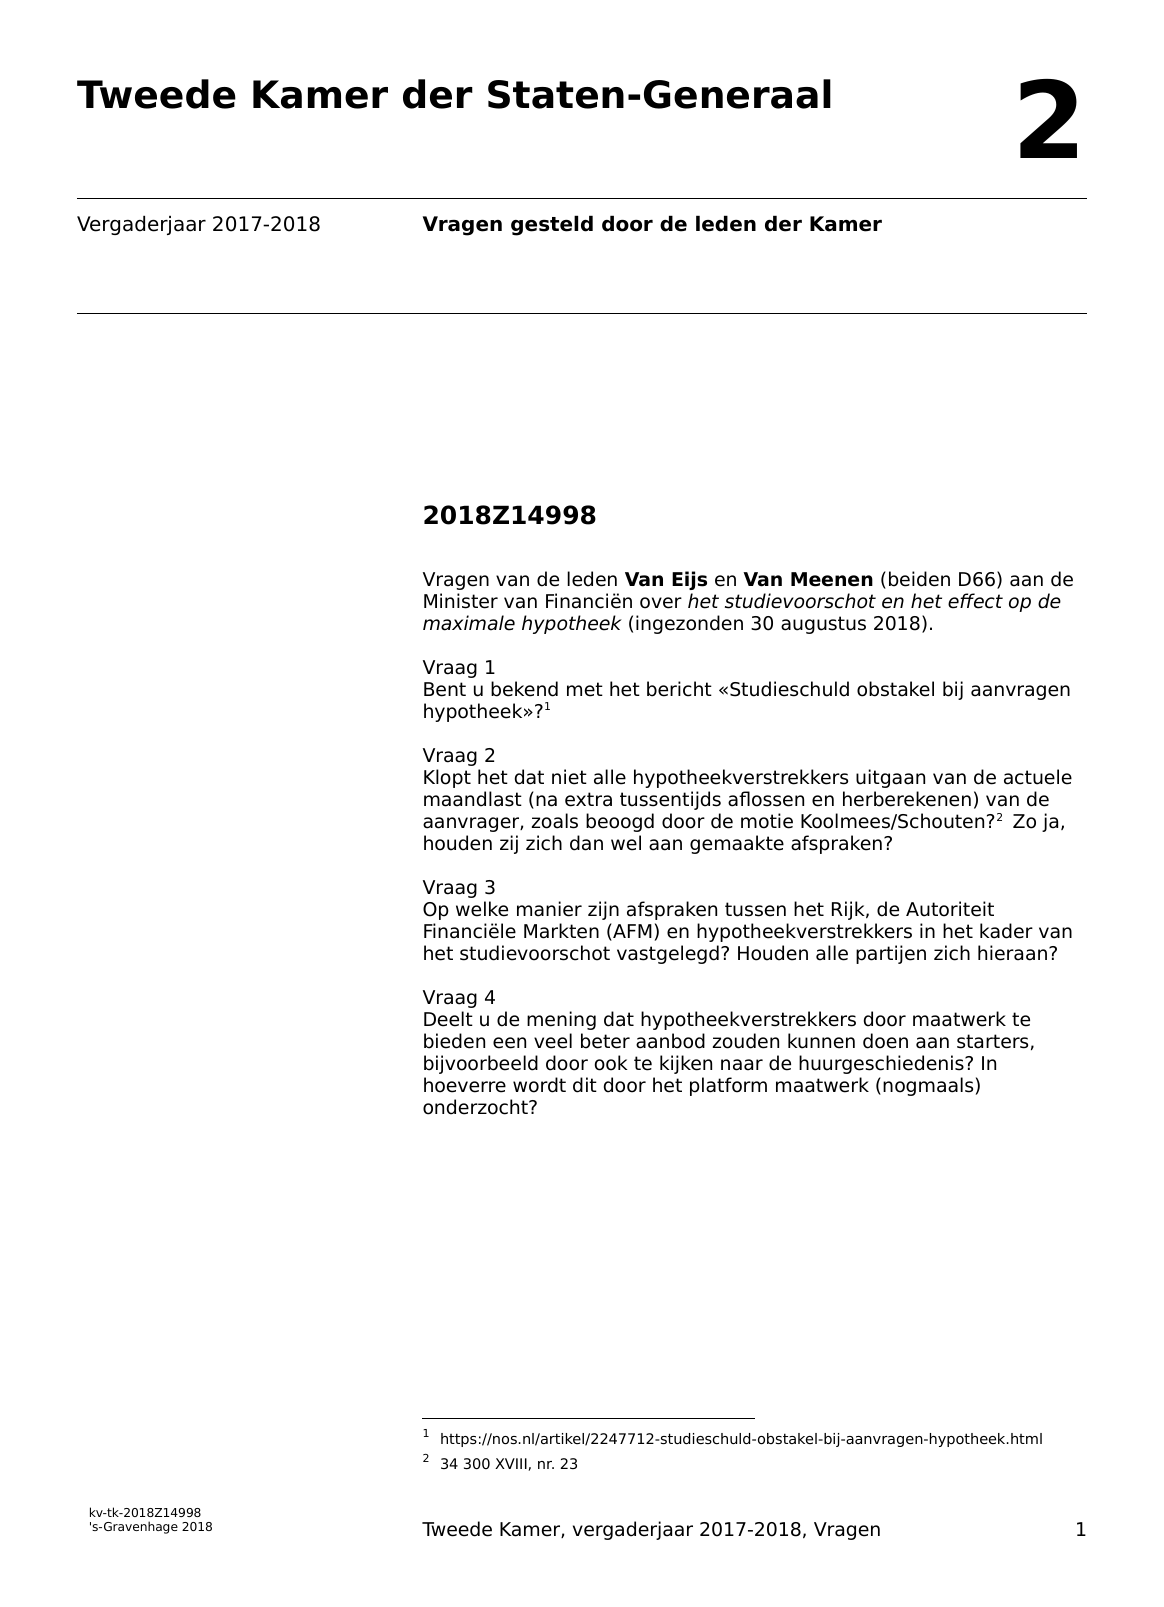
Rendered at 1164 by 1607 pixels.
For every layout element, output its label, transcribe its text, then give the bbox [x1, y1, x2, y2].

text Bent u bekend met het bericht «Studieschuld obstakel bij aanvragen hypotheek»? [422, 679, 1087, 723]
text 34 300 XVIII, nr. 23 [422, 1452, 1087, 1474]
table_header 2 [886, 59, 1087, 198]
text Deelt u de mening dat hypotheekverstrekkers door maatwerk te bieden een veel beter aanbod zouden kunnen doen aan starters, bijvoorbeeld door ook te kijken naar de huurgeschiedenis? In hoeverre wordt dit door het platform maatwerk (nogmaals) onderzocht? [422, 1009, 1087, 1119]
table_cell Vragen gesteld door de leden der Kamer [422, 199, 1087, 313]
text Vragen van de leden Van Eijs en Van Meenen (beiden D66) aan de Minister van Financiën over het studievoorschot en het effect op de maximale hypotheek (ingezonden 30 augustus 2018). [422, 569, 1087, 635]
text Vraag 3 [422, 877, 1087, 899]
text Vraag 2 [422, 745, 1087, 767]
text 2018Z14998 [422, 501, 1087, 531]
text https://nos.nl/artikel/2247712-studieschuld-obstakel-bij-aanvragen-hypotheek.html [422, 1427, 1087, 1449]
text Op welke manier zijn afspraken tussen het Rijk, de Autoriteit Financiële Markten (AFM) en hypotheekverstrekkers in het kader van het studievoorschot vastgelegd? Houden alle partijen zich hieraan? [422, 899, 1087, 965]
text Klopt het dat niet alle hypotheekverstrekkers uitgaan van de actuele maandlast (na extra tussentijds aflossen en herberekenen) van de aanvrager, zoals beoogd door de motie Koolmees/Schouten? Zo ja, houden zij zich dan wel aan gemaakte afspraken? [422, 767, 1087, 855]
table_header Tweede Kamer der Staten-Generaal [77, 59, 886, 198]
table_cell Vergaderjaar 2017-2018 [77, 199, 422, 313]
text 's-Gravenhage 2018 [88, 1520, 323, 1534]
text Vraag 1 [422, 657, 1087, 679]
text kv-tk-2018Z14998 [88, 1506, 323, 1520]
text Vraag 4 [422, 987, 1087, 1009]
